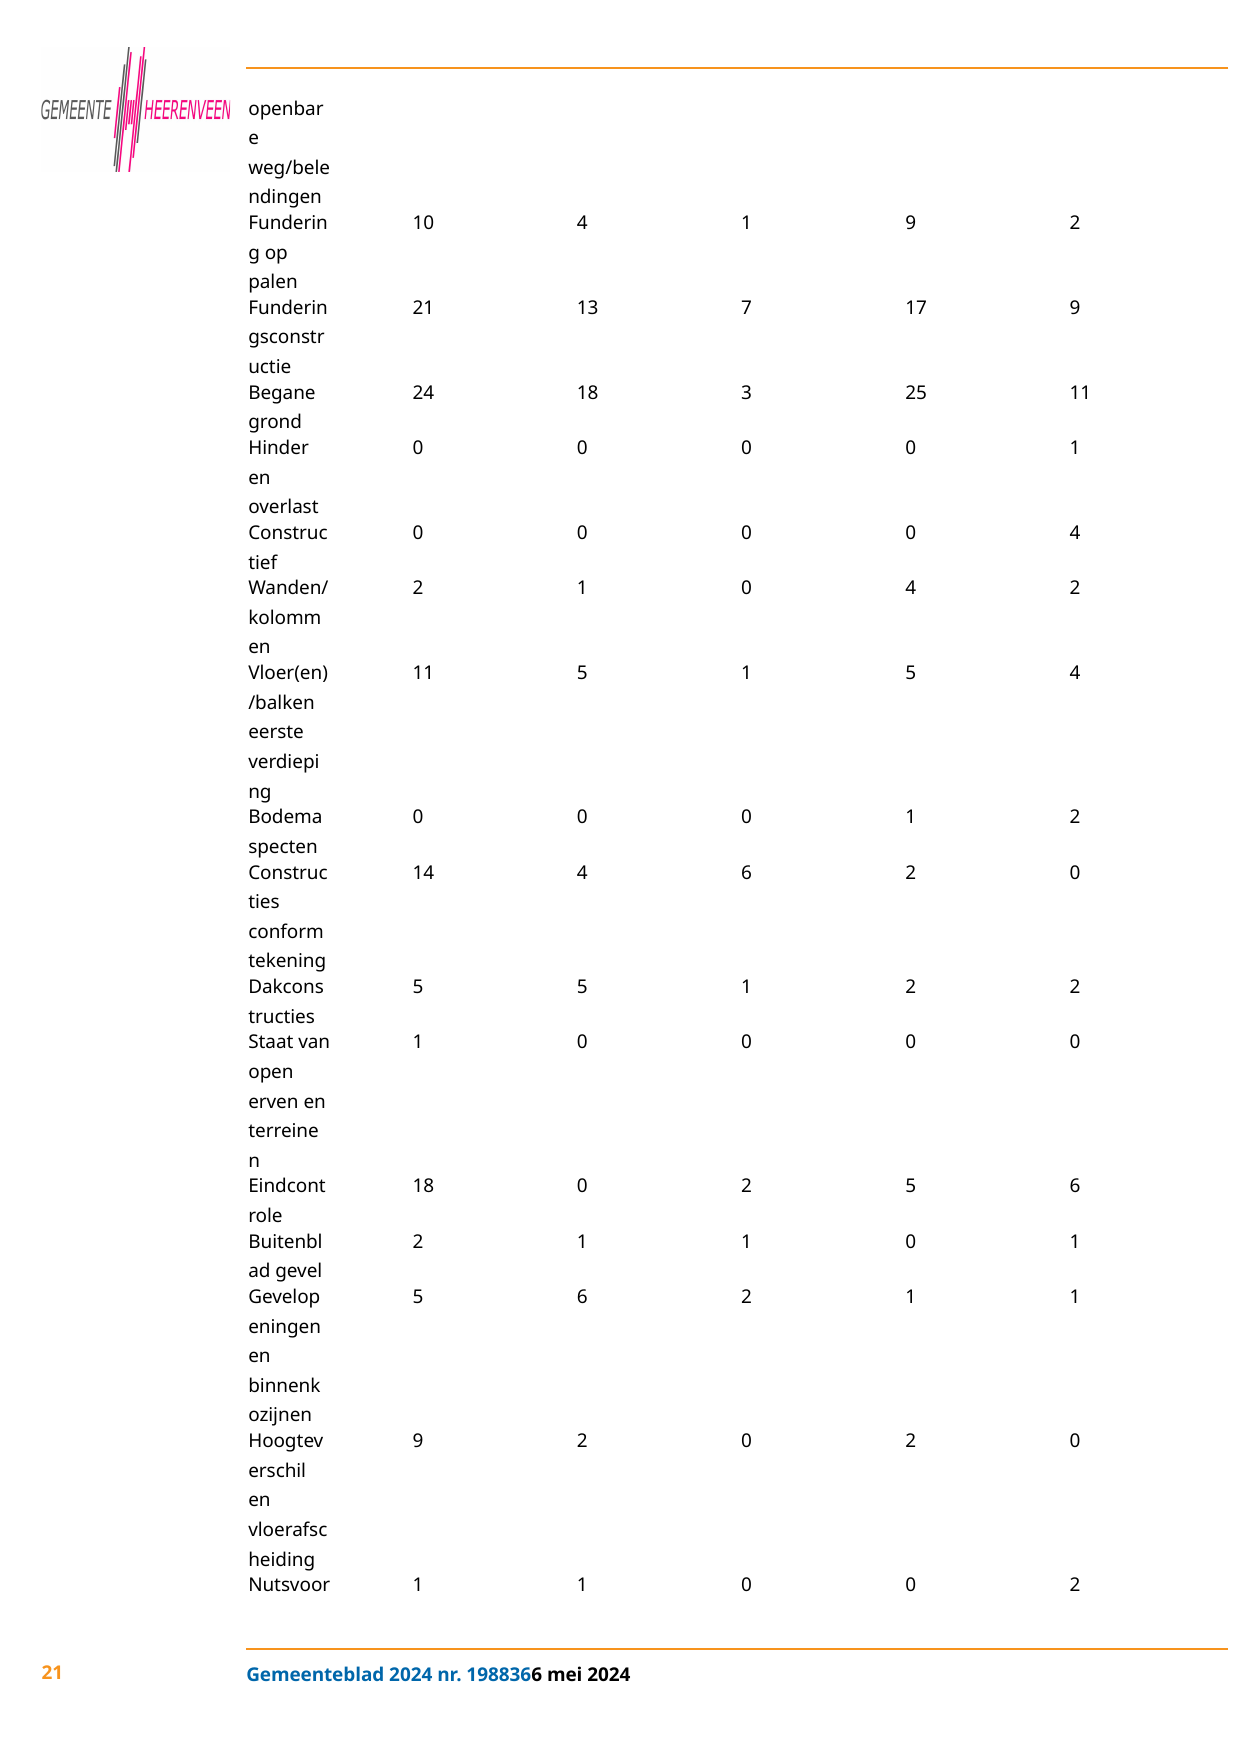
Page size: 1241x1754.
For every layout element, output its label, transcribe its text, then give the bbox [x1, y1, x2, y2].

table_cell 1 [1069, 1283, 1152, 1427]
table_cell 2 [1069, 804, 1152, 859]
table_cell [494, 1029, 577, 1173]
table_cell 0 [1069, 1029, 1152, 1173]
table_cell [494, 434, 577, 519]
table_cell 0 [412, 519, 494, 574]
table_cell 0 [905, 1571, 987, 1597]
table_cell 0 [577, 519, 659, 574]
table_cell Dakconstructies [248, 973, 330, 1029]
table_cell [330, 1173, 412, 1228]
table_cell [330, 379, 412, 434]
table_cell [494, 1571, 577, 1597]
table_cell 0 [741, 575, 823, 659]
table_cell 6 [741, 859, 823, 973]
table_cell 0 [905, 434, 987, 519]
table_cell [659, 1228, 741, 1283]
table_cell 0 [905, 519, 987, 574]
table_cell 1 [741, 209, 823, 294]
table_cell 5 [577, 973, 659, 1029]
table_cell [987, 1283, 1069, 1427]
table_cell 0 [905, 1228, 987, 1283]
table_cell 0 [741, 434, 823, 519]
table_cell [823, 209, 905, 294]
table_cell [987, 95, 1069, 209]
table_cell [1069, 95, 1152, 209]
table_cell 1 [1069, 1228, 1152, 1283]
table_cell 24 [412, 379, 494, 434]
table_cell 2 [1069, 575, 1152, 659]
table_cell 0 [577, 1029, 659, 1173]
table_cell [330, 1428, 412, 1571]
table_cell [987, 973, 1069, 1029]
table_cell [823, 519, 905, 574]
table_cell 4 [577, 209, 659, 294]
table_cell Bodemaspecten [248, 804, 330, 859]
table_cell [823, 1029, 905, 1173]
table_cell 17 [905, 294, 987, 379]
table_cell [330, 1283, 412, 1427]
table_cell [330, 1571, 412, 1597]
picture [41, 47, 231, 172]
table_cell 4 [1069, 519, 1152, 574]
table_cell [659, 519, 741, 574]
table_cell [330, 434, 412, 519]
table_cell [823, 95, 905, 209]
table_cell [823, 294, 905, 379]
table_cell 14 [412, 859, 494, 973]
table_cell 0 [577, 804, 659, 859]
table_cell 9 [905, 209, 987, 294]
table_cell Wanden/kolommen [248, 575, 330, 659]
table_cell 1 [577, 575, 659, 659]
table_cell 6 [1069, 1173, 1152, 1228]
table_cell [987, 1173, 1069, 1228]
table_cell [494, 973, 577, 1029]
table_cell 1 [741, 660, 823, 803]
table_cell 0 [1069, 859, 1152, 973]
table_cell 6 [577, 1283, 659, 1427]
table_cell 1 [905, 804, 987, 859]
table_cell 5 [577, 660, 659, 803]
table_cell Constructies conform tekening [248, 859, 330, 973]
table_cell Nutsvoor [248, 1571, 330, 1597]
table_cell Eindcontrole [248, 1173, 330, 1228]
table_cell [494, 660, 577, 803]
table_cell 0 [577, 434, 659, 519]
table_cell 2 [1069, 973, 1152, 1029]
table_cell 1 [577, 1571, 659, 1597]
table_cell 7 [741, 294, 823, 379]
table_cell Vloer(en)/balken eerste verdieping [248, 660, 330, 803]
table_cell [659, 379, 741, 434]
table_cell [494, 95, 577, 209]
table_cell 2 [905, 1428, 987, 1571]
table_cell 11 [1069, 379, 1152, 434]
table_cell [494, 209, 577, 294]
table_cell [659, 95, 741, 209]
table_cell [823, 1571, 905, 1597]
table_cell [494, 575, 577, 659]
table_cell [494, 1228, 577, 1283]
table_cell [823, 1283, 905, 1427]
table_cell [330, 859, 412, 973]
table_cell [659, 1428, 741, 1571]
table_cell [659, 804, 741, 859]
table_cell [330, 519, 412, 574]
table_cell [823, 575, 905, 659]
table_cell [494, 859, 577, 973]
table_cell Staat van open erven en terreinen [248, 1029, 330, 1173]
table_cell [659, 1283, 741, 1427]
table_cell 0 [577, 1173, 659, 1228]
table_cell [987, 859, 1069, 973]
table_cell 18 [577, 379, 659, 434]
table_cell 18 [412, 1173, 494, 1228]
table_cell [659, 1173, 741, 1228]
table_cell Constructief [248, 519, 330, 574]
table_cell [494, 294, 577, 379]
table_cell [577, 95, 659, 209]
table_cell [987, 575, 1069, 659]
table_cell 2 [1069, 209, 1152, 294]
table_cell [905, 95, 987, 209]
table_cell [741, 95, 823, 209]
table_cell 4 [1069, 660, 1152, 803]
table_cell [494, 804, 577, 859]
table_cell [494, 379, 577, 434]
table_cell [330, 973, 412, 1029]
table_cell [987, 1571, 1069, 1597]
table_cell 9 [412, 1428, 494, 1571]
table_cell 1 [577, 1228, 659, 1283]
table_cell [987, 294, 1069, 379]
table_cell 0 [905, 1029, 987, 1173]
table_cell 0 [741, 1571, 823, 1597]
table_cell [659, 1029, 741, 1173]
table_cell 4 [905, 575, 987, 659]
table_cell Funderingsconstructie [248, 294, 330, 379]
table_cell 0 [741, 519, 823, 574]
table_cell 5 [905, 660, 987, 803]
table_cell 13 [577, 294, 659, 379]
table_cell 25 [905, 379, 987, 434]
table_cell 2 [905, 973, 987, 1029]
table_cell 4 [577, 859, 659, 973]
table_cell [659, 660, 741, 803]
table_cell 2 [905, 859, 987, 973]
table_cell [659, 973, 741, 1029]
table_cell 1 [412, 1571, 494, 1597]
table_cell 1 [1069, 434, 1152, 519]
table_cell 3 [741, 379, 823, 434]
table_cell 21 [412, 294, 494, 379]
table_cell [823, 859, 905, 973]
table_cell 0 [412, 434, 494, 519]
table_cell 11 [412, 660, 494, 803]
table_cell [987, 434, 1069, 519]
table_cell [330, 1029, 412, 1173]
table_cell [823, 1228, 905, 1283]
table_cell Fundering op palen [248, 209, 330, 294]
table_cell 5 [905, 1173, 987, 1228]
table_cell 1 [905, 1283, 987, 1427]
table_cell 0 [412, 804, 494, 859]
table_cell [987, 660, 1069, 803]
table_cell 1 [741, 973, 823, 1029]
table_cell Begane grond [248, 379, 330, 434]
table_cell 1 [741, 1228, 823, 1283]
table_cell 2 [412, 575, 494, 659]
table_cell Hoogteverschil en vloerafscheiding [248, 1428, 330, 1571]
table_cell 9 [1069, 294, 1152, 379]
table_cell 2 [741, 1283, 823, 1427]
table_cell 2 [577, 1428, 659, 1571]
table_cell 2 [1069, 1571, 1152, 1597]
table_cell [823, 434, 905, 519]
table_cell [659, 1571, 741, 1597]
table_cell [330, 95, 412, 209]
table_cell Gevelopeningen en binnenkozijnen [248, 1283, 330, 1427]
table_cell [823, 379, 905, 434]
table_cell Buitenblad gevel [248, 1228, 330, 1283]
table_cell 0 [741, 1029, 823, 1173]
table_cell 5 [412, 1283, 494, 1427]
table_cell [494, 1173, 577, 1228]
table_cell [823, 1428, 905, 1571]
table_cell [330, 804, 412, 859]
table_cell openbare weg/belendingen [248, 95, 330, 209]
table_cell 0 [741, 1428, 823, 1571]
table_cell 2 [412, 1228, 494, 1283]
table_cell [823, 973, 905, 1029]
table_cell [330, 575, 412, 659]
table_cell 1 [412, 1029, 494, 1173]
table_cell [987, 209, 1069, 294]
table_cell [987, 519, 1069, 574]
table_cell [494, 519, 577, 574]
table_cell [987, 804, 1069, 859]
table_cell [987, 1428, 1069, 1571]
table_cell [659, 575, 741, 659]
table_cell [330, 294, 412, 379]
table_cell [659, 434, 741, 519]
table_cell [659, 859, 741, 973]
table_cell [494, 1283, 577, 1427]
table_cell [659, 294, 741, 379]
table_cell 0 [741, 804, 823, 859]
table_cell [987, 1228, 1069, 1283]
table_cell [494, 1428, 577, 1571]
table_cell 2 [741, 1173, 823, 1228]
table_cell [330, 209, 412, 294]
table_cell [823, 1173, 905, 1228]
table_cell [659, 209, 741, 294]
table_cell Hinder en overlast [248, 434, 330, 519]
table_cell [987, 379, 1069, 434]
table_cell 5 [412, 973, 494, 1029]
table_cell 0 [1069, 1428, 1152, 1571]
table_cell [823, 804, 905, 859]
table_cell [823, 660, 905, 803]
table_cell [412, 95, 494, 209]
table_cell [330, 1228, 412, 1283]
table_cell 10 [412, 209, 494, 294]
table_cell [987, 1029, 1069, 1173]
table_cell [330, 660, 412, 803]
